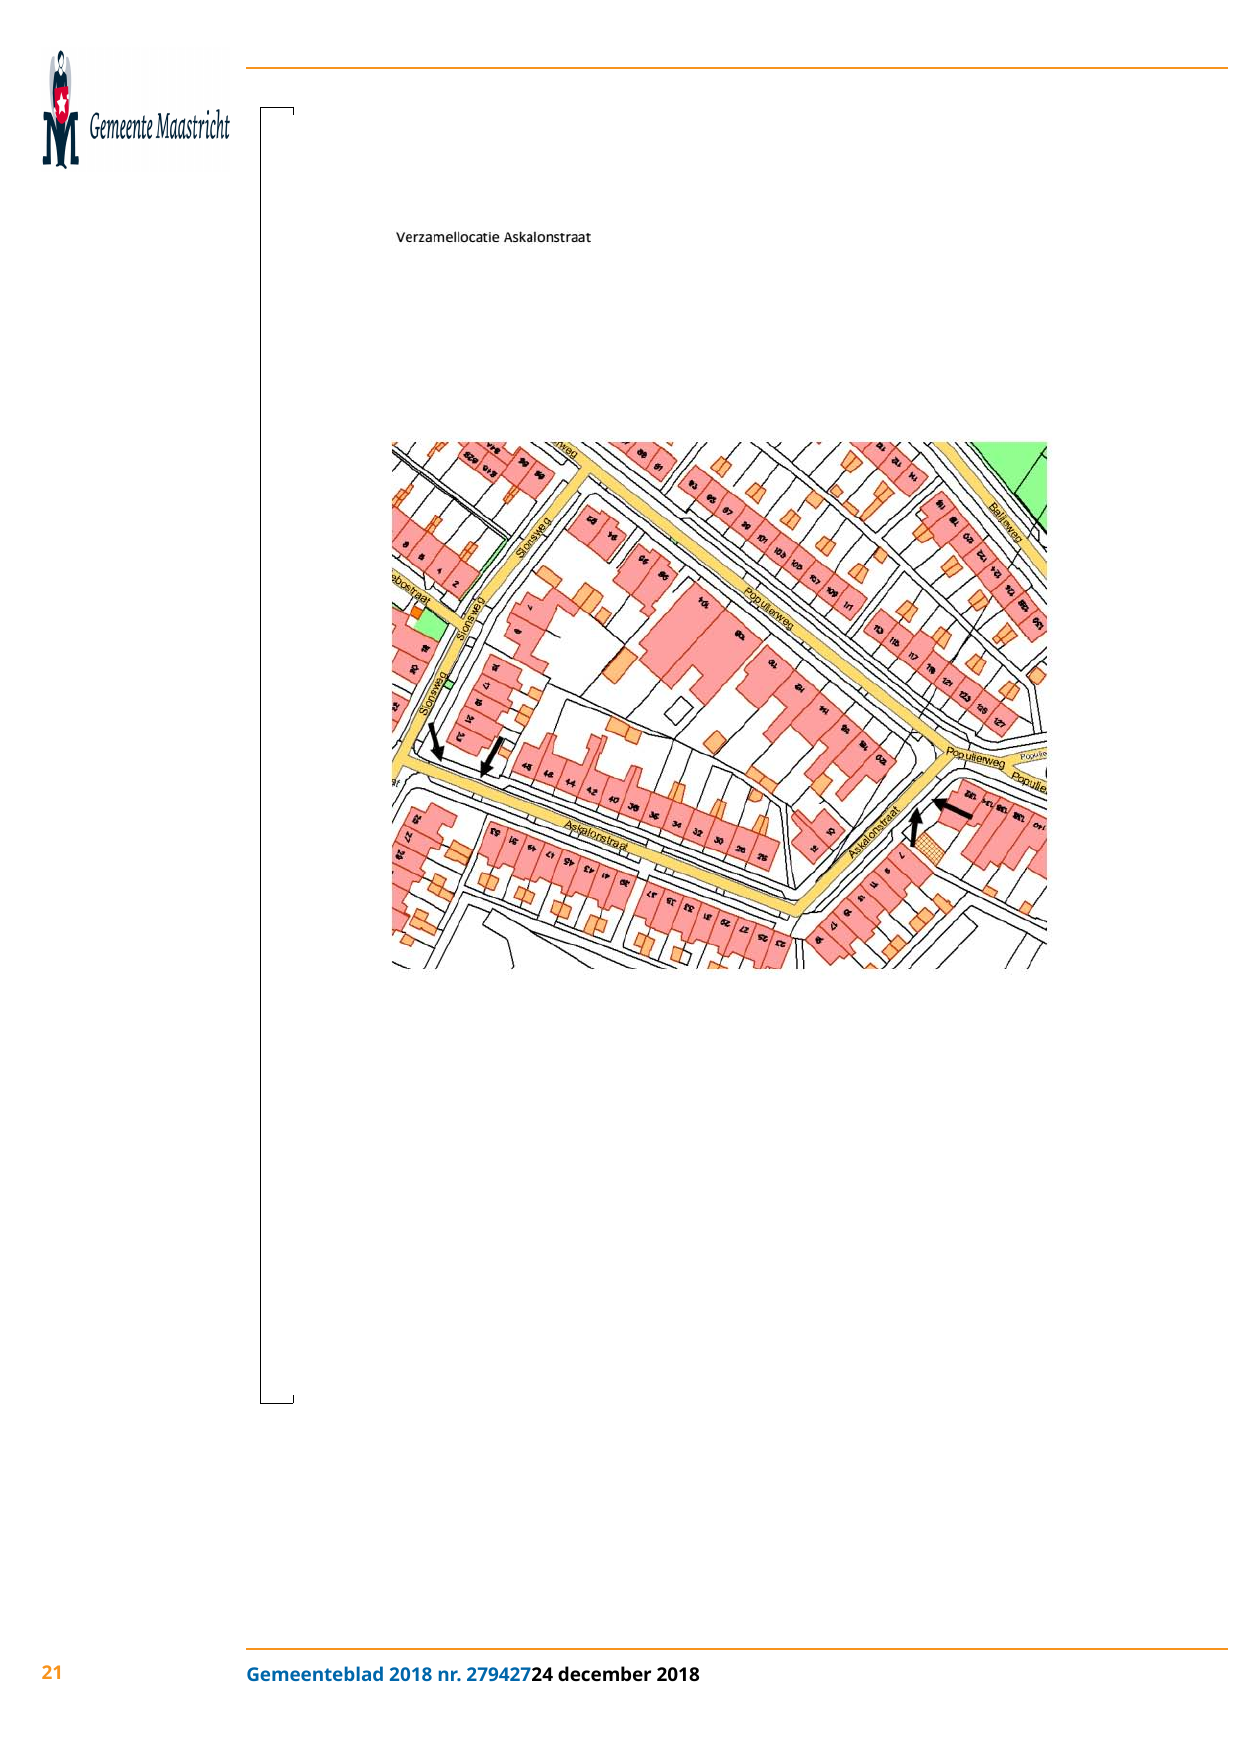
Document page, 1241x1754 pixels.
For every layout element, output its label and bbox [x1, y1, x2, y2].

picture [41, 47, 231, 172]
picture [268, 115, 1173, 1395]
